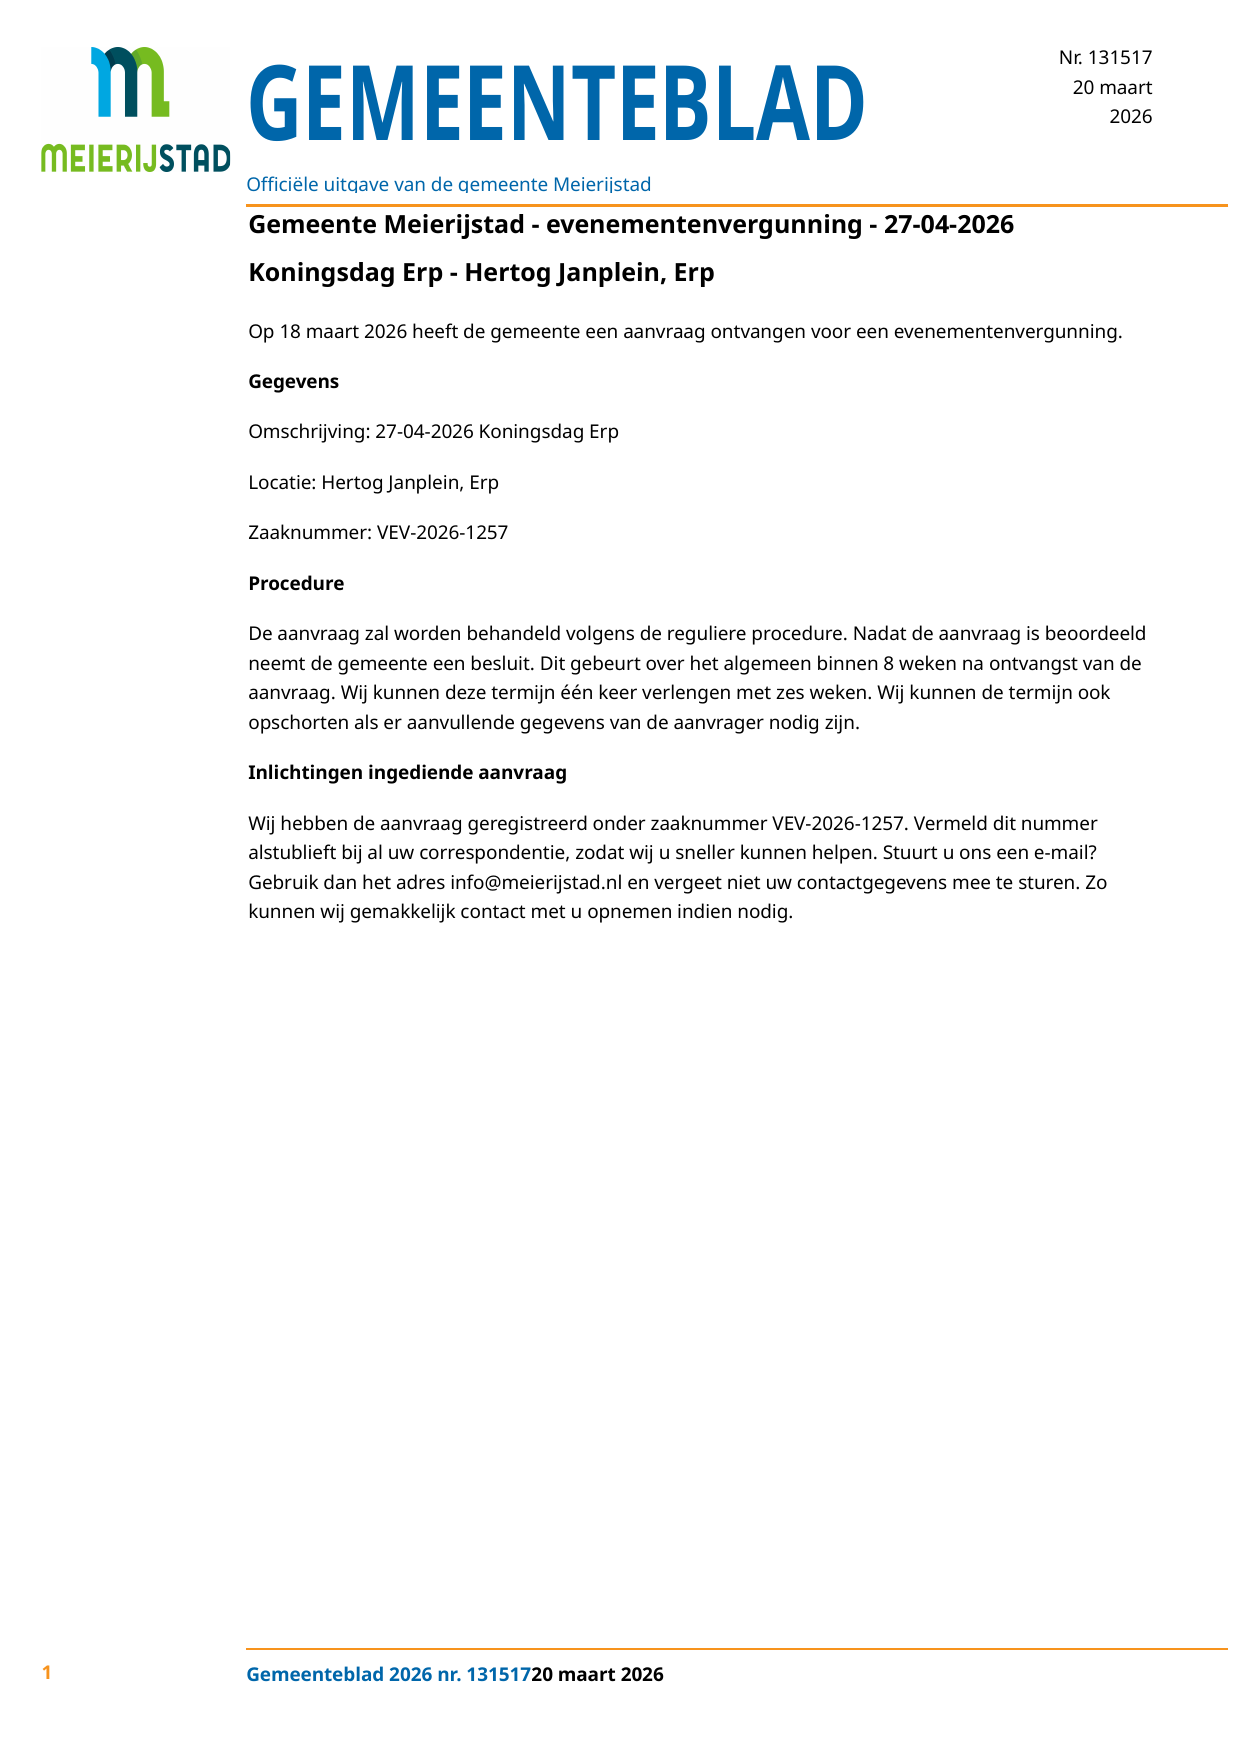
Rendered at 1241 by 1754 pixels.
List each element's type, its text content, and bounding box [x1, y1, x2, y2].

text Gemeente Meierijstad - evenementenvergunning - 27-04-2026 Koningsdag Erp - Hertog Janplein, Erp [248, 207, 1152, 288]
text Locatie: Hertog Janplein, Erp [248, 469, 1152, 495]
text Inlichtingen ingediende aanvraag [248, 759, 1152, 785]
text Gegevens [248, 368, 1152, 394]
picture [41, 47, 231, 172]
text Op 18 maart 2026 heeft de gemeente een aanvraag ontvangen voor een evenementenvergunning. [248, 318, 1152, 344]
text Wij hebben de aanvraag geregistreerd onder zaaknummer VEV-2026-1257. Vermeld dit nummer alstublieft bij al uw correspondentie, zodat wij u sneller kunnen helpen. Stuurt u ons een e-mail? Gebruik dan het adres info@meierijstad.nl en vergeet niet uw contactgegevens mee te sturen. Zo kunnen wij gemakkelijk contact met u opnemen indien nodig. [248, 810, 1152, 924]
text Zaaknummer: VEV-2026-1257 [248, 519, 1152, 545]
text Omschrijving: 27-04-2026 Koningsdag Erp [248, 419, 1152, 444]
text De aanvraag zal worden behandeld volgens de reguliere procedure. Nadat de aanvraag is beoordeeld neemt de gemeente een besluit. Dit gebeurt over het algemeen binnen 8 weken na ontvangst van de aanvraag. Wij kunnen deze termijn één keer verlengen met zes weken. Wij kunnen de termijn ook opschorten als er aanvullende gegevens van de aanvrager nodig zijn. [248, 620, 1152, 735]
text Procedure [248, 570, 1152, 596]
